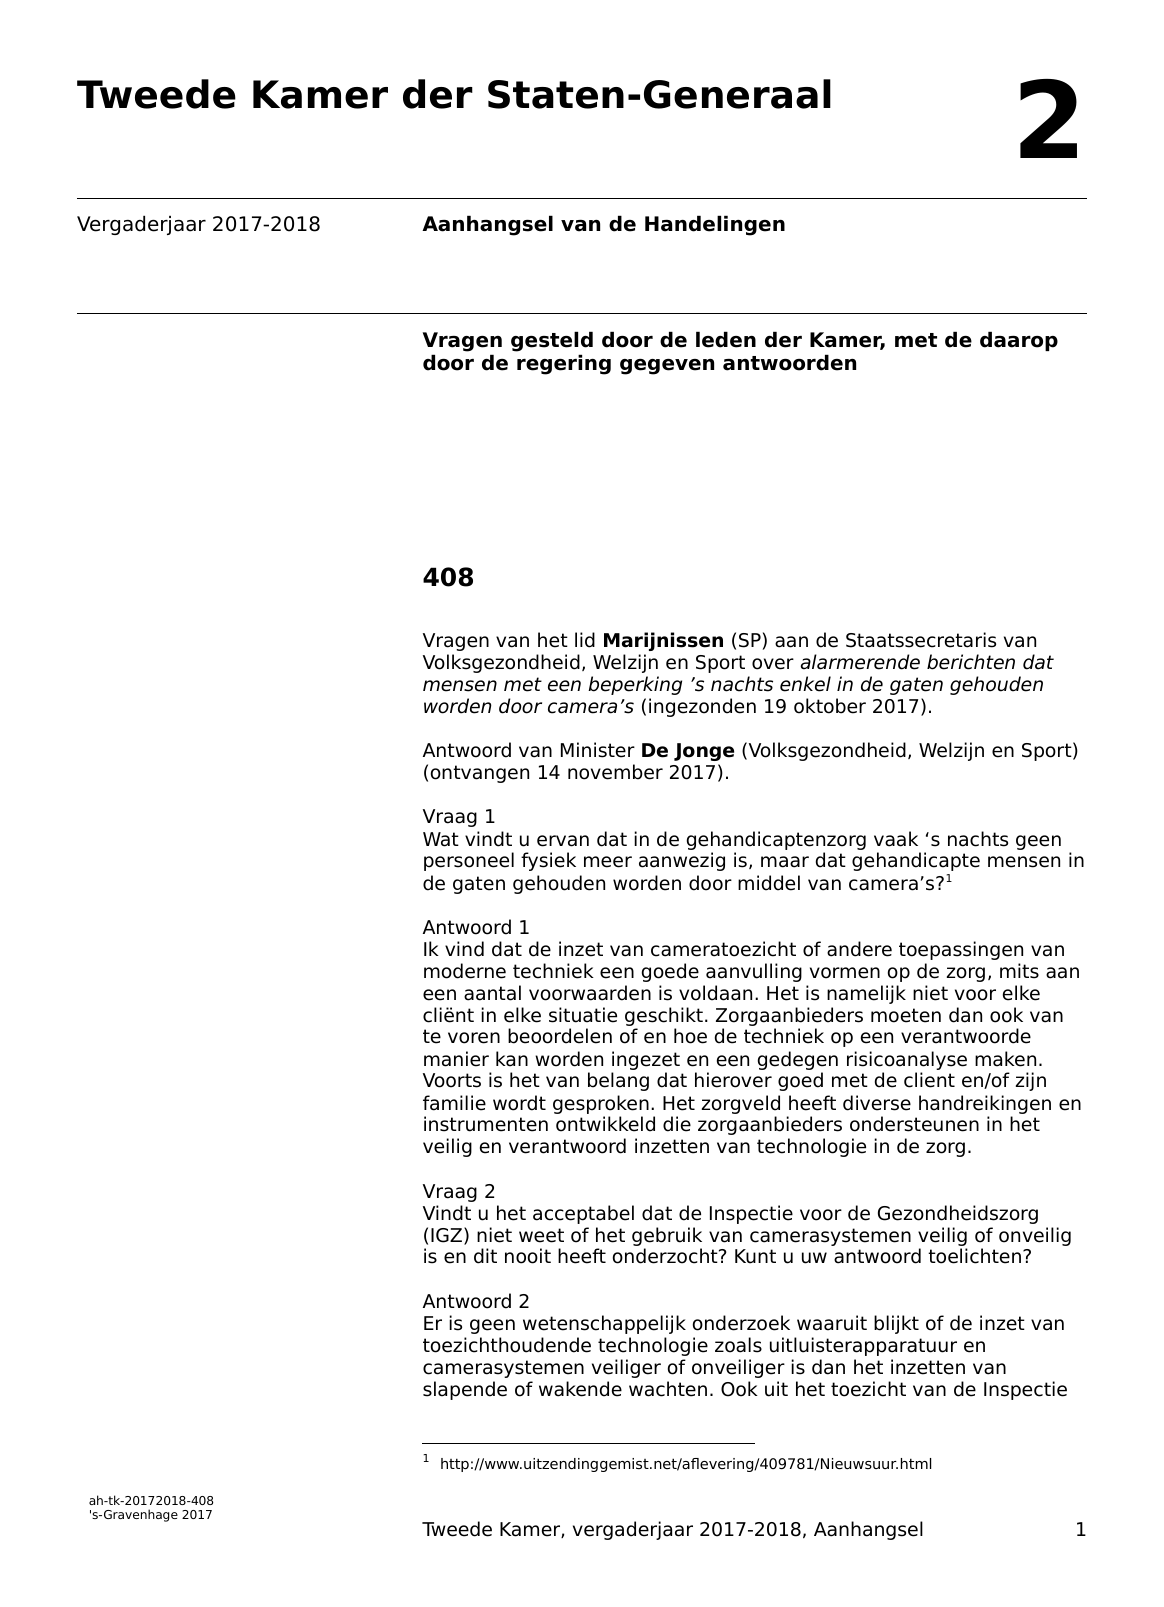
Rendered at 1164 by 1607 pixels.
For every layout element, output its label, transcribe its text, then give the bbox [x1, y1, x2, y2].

text Antwoord van Minister De Jonge (Volksgezondheid, Welzijn en Sport) (ontvangen 14 november 2017). [422, 740, 1087, 784]
table_header 2 [886, 59, 1087, 198]
text http://www.uitzendinggemist.net/aflevering/409781/Nieuwsuur.html [422, 1452, 1087, 1474]
table_cell Vergaderjaar 2017-2018 [77, 199, 422, 313]
text Vraag 2 [422, 1181, 1087, 1202]
table_header Tweede Kamer der Staten-Generaal [77, 59, 886, 198]
text Wat vindt u ervan dat in de gehandicaptenzorg vaak ‘s nachts geen personeel fysiek meer aanwezig is, maar dat gehandicapte mensen in de gaten gehouden worden door middel van camera’s? [422, 828, 1087, 894]
text Er is geen wetenschappelijk onderzoek waaruit blijkt of de inzet van toezichthoudende technologie zoals uitluisterapparatuur en camerasystemen veiliger of onveiliger is dan het inzetten van slapende of wakende wachten. Ook uit het toezicht van de Inspectie [422, 1313, 1087, 1401]
text Vindt u het acceptabel dat de Inspectie voor de Gezondheidszorg (IGZ) niet weet of het gebruik van camerasystemen veilig of onveilig is en dit nooit heeft onderzocht? Kunt u uw antwoord toelichten? [422, 1202, 1087, 1268]
text 408 [422, 563, 1087, 592]
text Ik vind dat de inzet van cameratoezicht of andere toepassingen van moderne techniek een goede aanvulling vormen op de zorg, mits aan een aantal voorwaarden is voldaan. Het is namelijk niet voor elke cliënt in elke situatie geschikt. Zorgaanbieders moeten dan ook van te voren beoordelen of en hoe de techniek op een verantwoorde manier kan worden ingezet en een gedegen risicoanalyse maken. Voorts is het van belang dat hierover goed met de client en/of zijn familie wordt gesproken. Het zorgveld heeft diverse handreikingen en instrumenten ontwikkeld die zorgaanbieders ondersteunen in het veilig en verantwoord inzetten van technologie in de zorg. [422, 938, 1087, 1158]
text Vraag 1 [422, 806, 1087, 828]
text 's-Gravenhage 2017 [88, 1508, 323, 1522]
table_cell Vragen gesteld door de leden der Kamer, met de daarop door de regering gegeven antwoorden [422, 314, 1087, 375]
text ah-tk-20172018-408 [88, 1494, 323, 1508]
text Vragen van het lid Marijnissen (SP) aan de Staatssecretaris van Volksgezondheid, Welzijn en Sport over alarmerende berichten dat mensen met een beperking ’s nachts enkel in de gaten gehouden worden door camera’s (ingezonden 19 oktober 2017). [422, 630, 1087, 718]
table_cell Aanhangsel van de Handelingen [422, 199, 1087, 313]
text Antwoord 2 [422, 1291, 1087, 1313]
text Antwoord 1 [422, 917, 1087, 938]
table_cell [77, 314, 422, 375]
